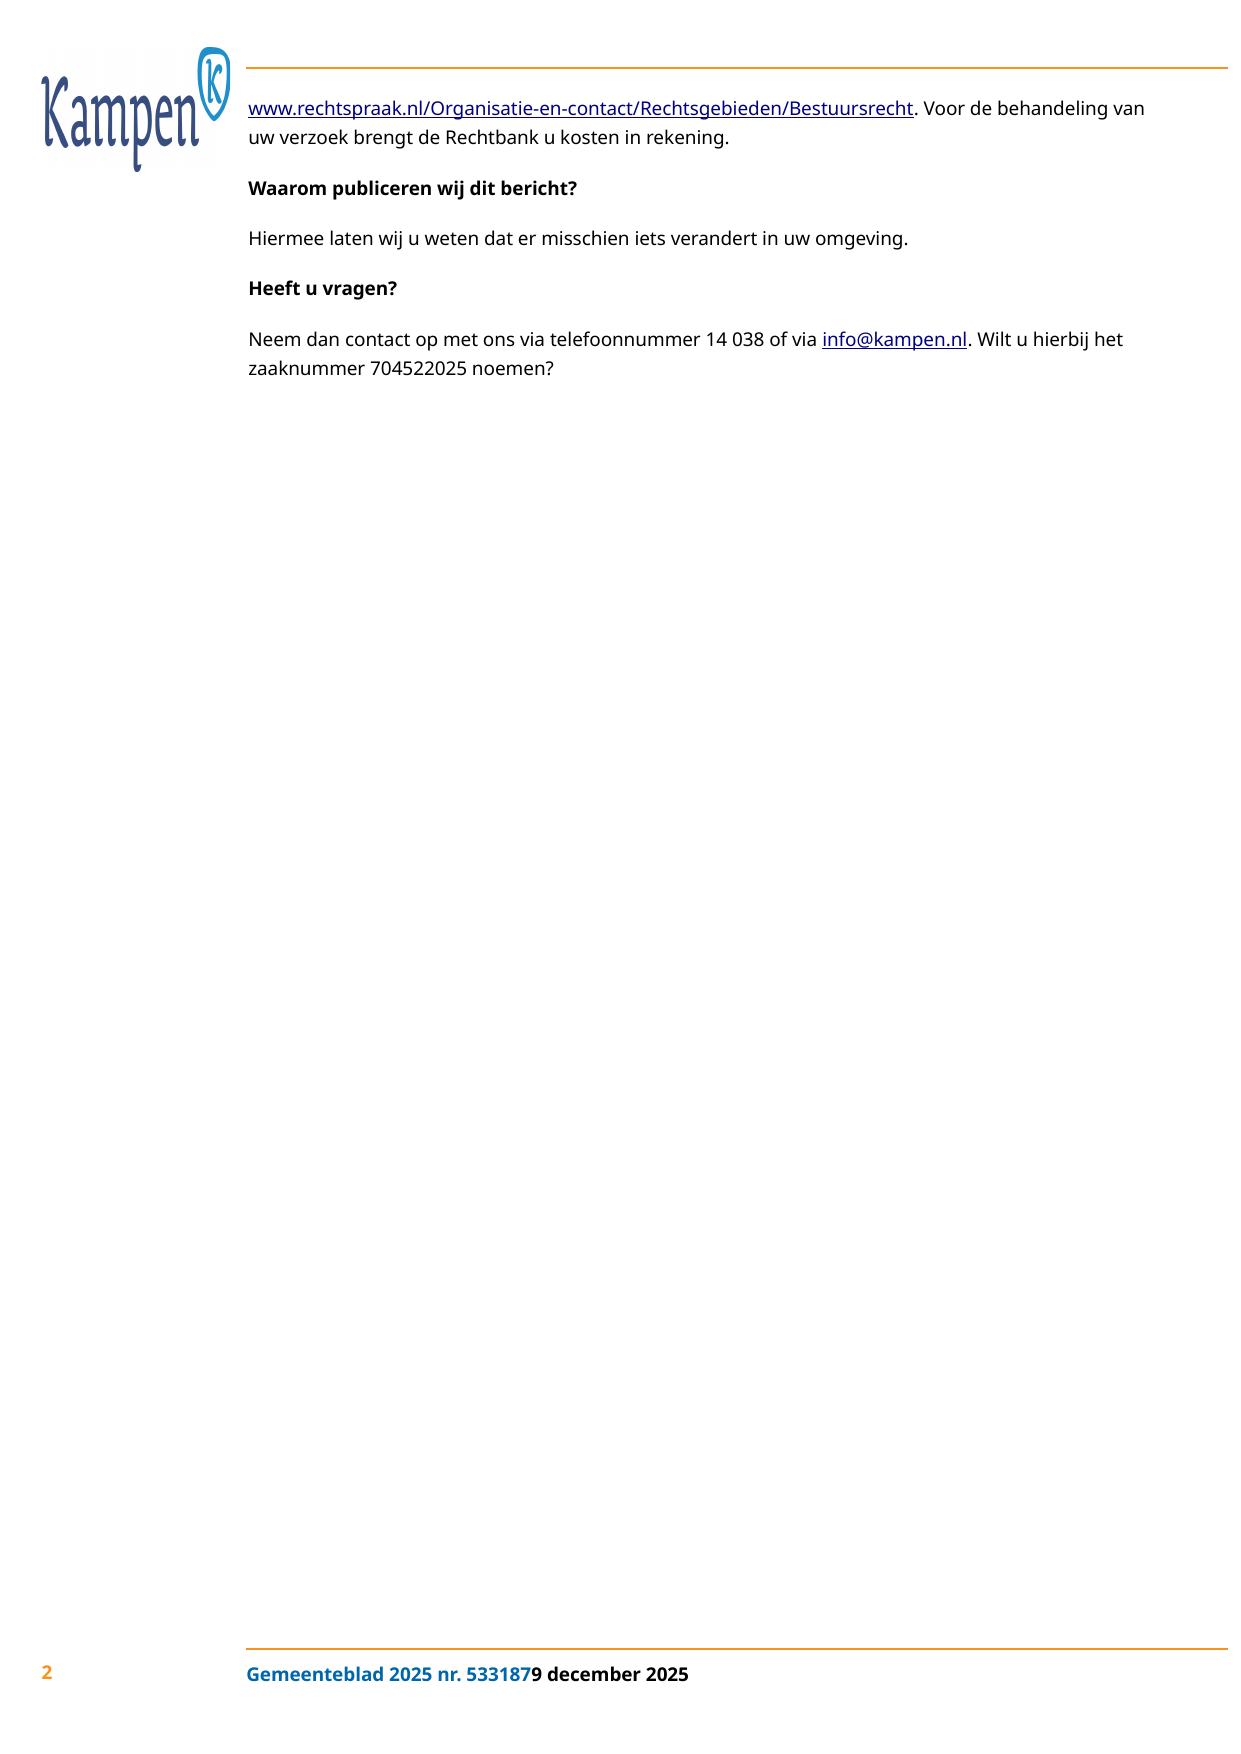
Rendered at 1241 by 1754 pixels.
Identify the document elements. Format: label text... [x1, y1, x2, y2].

text Neem dan contact op met ons via telefoonnummer 14 038 of via info@kampen.nl. Wilt u hierbij het zaaknummer 704522025 noemen? [248, 326, 1152, 381]
text Hiermee laten wij u weten dat er misschien iets verandert in uw omgeving. [248, 225, 1152, 251]
picture [41, 47, 231, 172]
text Waarom publiceren wij dit bericht? [248, 175, 1152, 201]
text www.rechtspraak.nl/Organisatie-en-contact/Rechtsgebieden/Bestuursrecht. Voor de behandeling van uw verzoek brengt de Rechtbank u kosten in rekening. [248, 95, 1152, 150]
text Heeft u vragen? [248, 276, 1152, 301]
